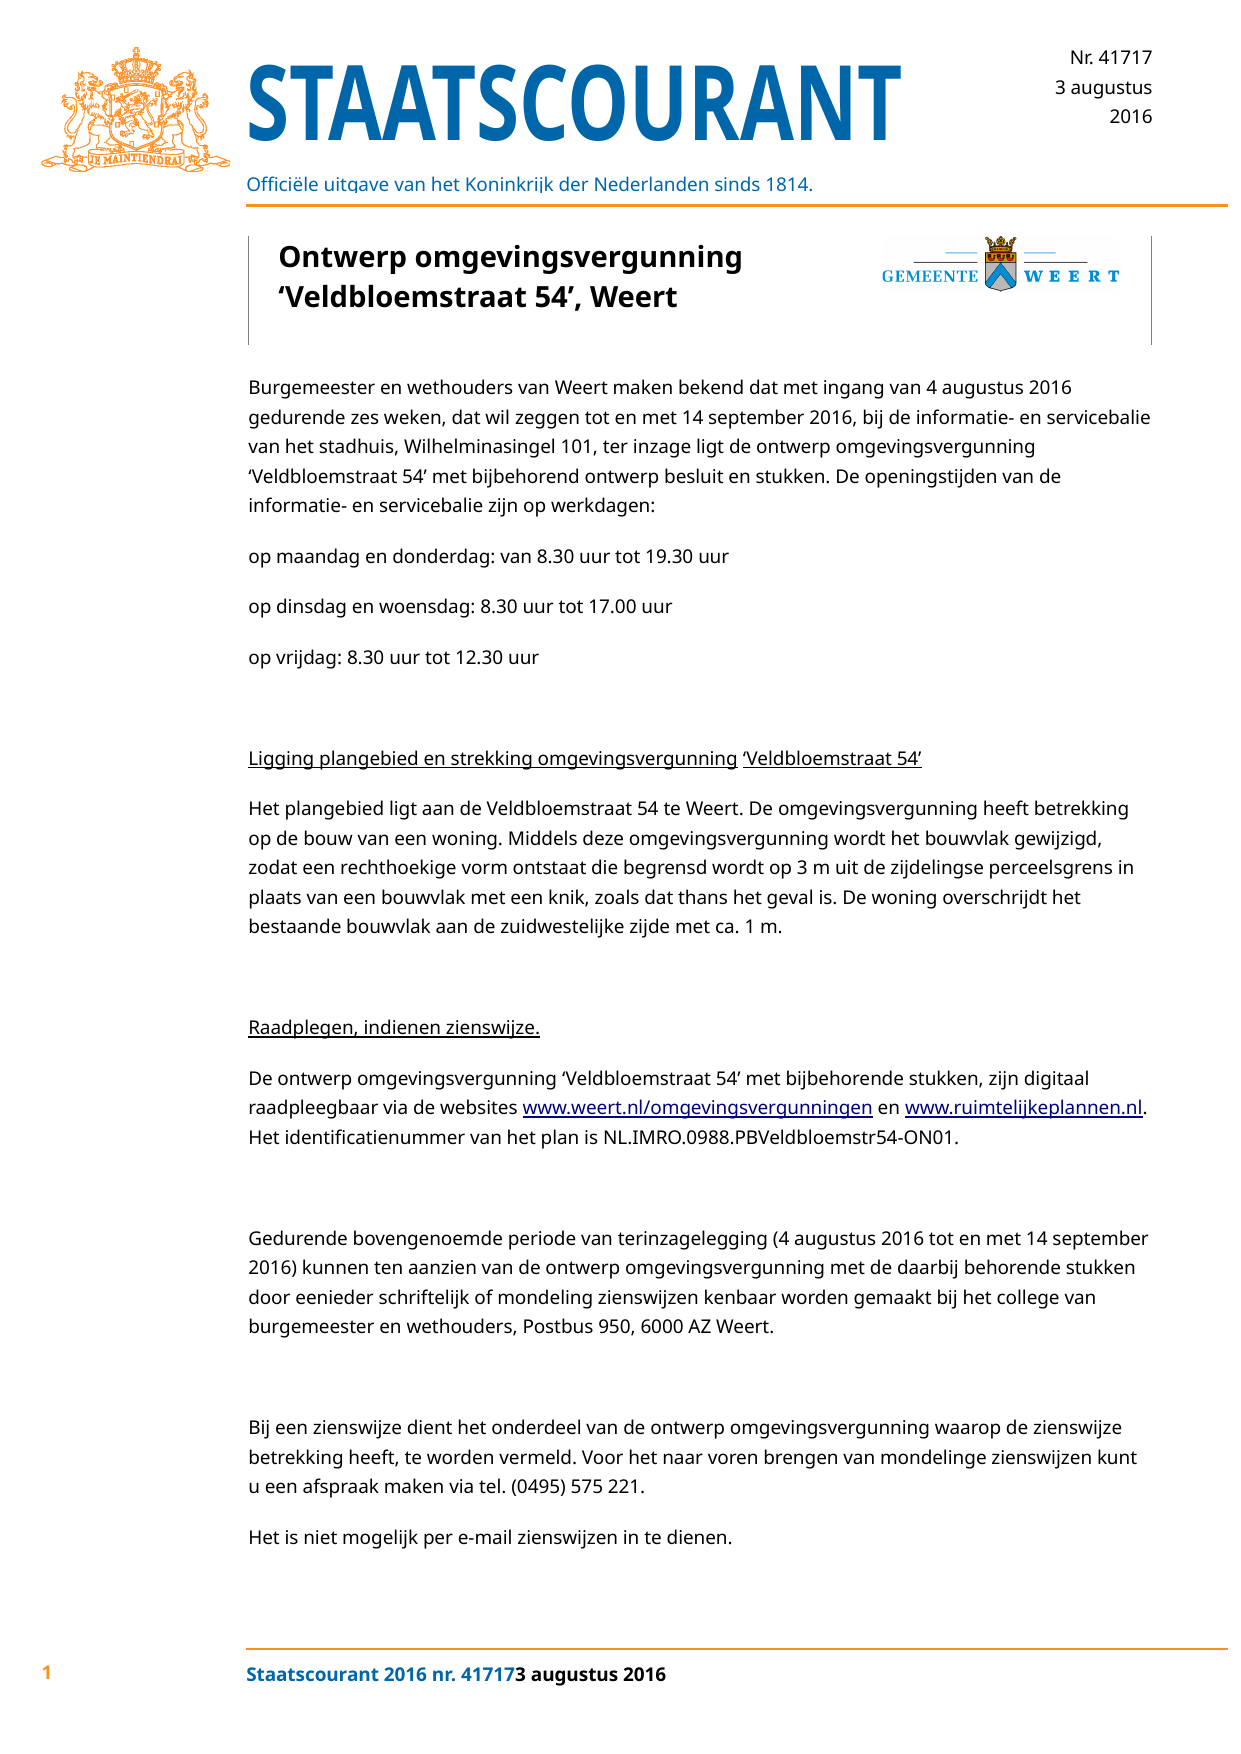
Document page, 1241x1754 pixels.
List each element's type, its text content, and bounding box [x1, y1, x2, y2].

text op dinsdag en woensdag: 8.30 uur tot 17.00 uur [248, 593, 1152, 619]
text Gedurende bovengenoemde periode van terinzagelegging (4 augustus 2016 tot en met 14 september 2016) kunnen ten aanzien van de ontwerp omgevingsvergunning met de daarbij behorende stukken door eenieder schriftelijk of mondeling zienswijzen kenbaar worden gemaakt bij het college van burgemeester en wethouders, Postbus 950, 6000 AZ Weert. [248, 1225, 1152, 1339]
picture [882, 236, 1119, 292]
text op maandag en donderdag: van 8.30 uur tot 19.30 uur [248, 543, 1152, 569]
table_header [850, 236, 1151, 345]
text Ligging plangebied en strekking omgevingsvergunning ‘Veldbloemstraat 54’ [248, 745, 1152, 770]
text De ontwerp omgevingsvergunning ‘Veldbloemstraat 54’ met bijbehorende stukken, zijn digitaal raadpleegbaar via de websites www.weert.nl/omgevingsvergunningen en www.ruimtelijkeplannen.nl. Het identificatienummer van het plan is NL.IMRO.0988.PBVeldbloemstr54-ON01. [248, 1065, 1152, 1149]
text Bij een zienswijze dient het onderdeel van de ontwerp omgevingsvergunning waarop de zienswijze betrekking heeft, te worden vermeld. Voor het naar voren brengen van mondelinge zienswijzen kunt u een afspraak maken via tel. (0495) 575 221. [248, 1414, 1152, 1499]
picture [41, 47, 231, 172]
text Het plangebied ligt aan de Veldbloemstraat 54 te Weert. De omgevingsvergunning heeft betrekking op de bouw van een woning. Middels deze omgevingsvergunning wordt het bouwvlak gewijzigd, zodat een rechthoekige vorm ontstaat die begrensd wordt op 3 m uit de zijdelingse perceelsgrens in plaats van een bouwvlak met een knik, zoals dat thans het geval is. De woning overschrijdt het bestaande bouwvlak aan de zuidwestelijke zijde met ca. 1 m. [248, 795, 1152, 939]
text Het is niet mogelijk per e-mail zienswijzen in te dienen. [248, 1524, 1152, 1549]
text op vrijdag: 8.30 uur tot 12.30 uur [248, 644, 1152, 669]
text Burgemeester en wethouders van Weert maken bekend dat met ingang van 4 augustus 2016 gedurende zes weken, dat wil zeggen tot en met 14 september 2016, bij de informatie- en servicebalie van het stadhuis, Wilhelminasingel 101, ter inzage ligt de ontwerp omgevingsvergunning ‘Veldbloemstraat 54’ met bijbehorend ontwerp besluit en stukken. De openingstijden van de informatie- en servicebalie zijn op werkdagen: [248, 374, 1152, 518]
text Raadplegen, indienen zienswijze. [248, 1014, 1152, 1040]
table_header Ontwerp omgevingsvergunning ‘Veldbloemstraat 54’, Weert [249, 236, 850, 345]
